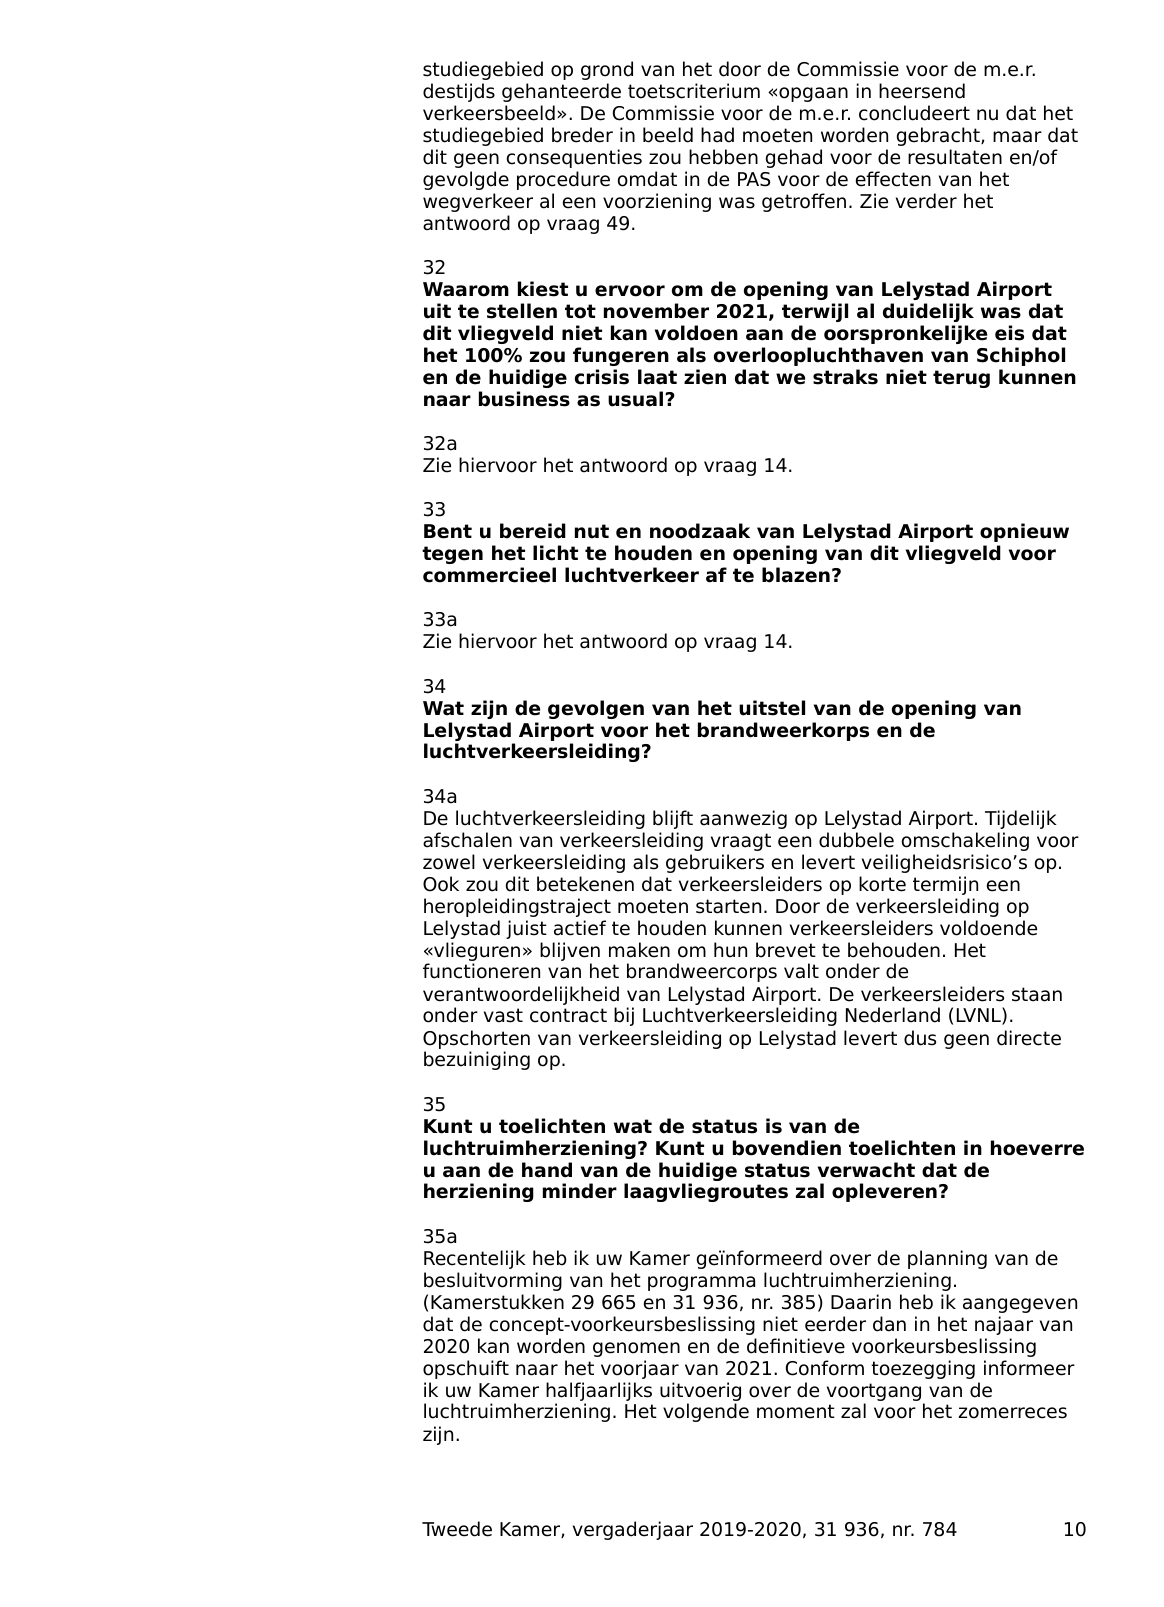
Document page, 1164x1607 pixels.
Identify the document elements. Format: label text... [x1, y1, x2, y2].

text 33 [422, 499, 1087, 521]
text 32a [422, 433, 1087, 455]
text Zie hiervoor het antwoord op vraag 14. [422, 631, 1087, 653]
text Bent u bereid nut en noodzaak van Lelystad Airport opnieuw tegen het licht te houden en opening van dit vliegveld voor commercieel luchtverkeer af te blazen? [422, 521, 1087, 587]
text Kunt u toelichten wat de status is van de luchtruimherziening? Kunt u bovendien toelichten in hoeverre u aan de hand van de huidige status verwacht dat de herziening minder laagvliegroutes zal opleveren? [422, 1116, 1087, 1203]
text Zie hiervoor het antwoord op vraag 14. [422, 455, 1087, 477]
text 33a [422, 609, 1087, 631]
text Wat zijn de gevolgen van het uitstel van de opening van Lelystad Airport voor het brandweerkorps en de luchtverkeersleiding? [422, 697, 1087, 763]
text Recentelijk heb ik uw Kamer geïnformeerd over de planning van de besluitvorming van het programma luchtruimherziening. (Kamerstukken 29 665 en 31 936, nr. 385) Daarin heb ik aangegeven dat de concept-voorkeursbeslissing niet eerder dan in het najaar van 2020 kan worden genomen en de definitieve voorkeursbeslissing opschuift naar het voorjaar van 2021. Conform toezegging informeer ik uw Kamer halfjaarlijks uitvoerig over de voortgang van de luchtruimherziening. Het volgende moment zal voor het zomerreces zijn. [422, 1248, 1087, 1445]
text 35a [422, 1226, 1087, 1248]
text 34 [422, 676, 1087, 697]
text studiegebied op grond van het door de Commissie voor de m.e.r. destijds gehanteerde toetscriterium «opgaan in heersend verkeersbeeld». De Commissie voor de m.e.r. concludeert nu dat het studiegebied breder in beeld had moeten worden gebracht, maar dat dit geen consequenties zou hebben gehad voor de resultaten en/of gevolgde procedure omdat in de PAS voor de effecten van het wegverkeer al een voorziening was getroffen. Zie verder het antwoord op vraag 49. [422, 59, 1087, 235]
text Waarom kiest u ervoor om de opening van Lelystad Airport uit te stellen tot november 2021, terwijl al duidelijk was dat dit vliegveld niet kan voldoen aan de oorspronkelijke eis dat het 100% zou fungeren als overloopluchthaven van Schiphol en de huidige crisis laat zien dat we straks niet terug kunnen naar business as usual? [422, 279, 1087, 411]
text 34a [422, 786, 1087, 808]
text De luchtverkeersleiding blijft aanwezig op Lelystad Airport. Tijdelijk afschalen van verkeersleiding vraagt een dubbele omschakeling voor zowel verkeersleiding als gebruikers en levert veiligheidsrisico’s op. Ook zou dit betekenen dat verkeersleiders op korte termijn een heropleidingstraject moeten starten. Door de verkeersleiding op Lelystad juist actief te houden kunnen verkeersleiders voldoende «vlieguren» blijven maken om hun brevet te behouden. Het functioneren van het brandweercorps valt onder de verantwoordelijkheid van Lelystad Airport. De verkeersleiders staan onder vast contract bij Luchtverkeersleiding Nederland (LVNL). Opschorten van verkeersleiding op Lelystad levert dus geen directe bezuiniging op. [422, 808, 1087, 1071]
text 32 [422, 257, 1087, 279]
text 35 [422, 1093, 1087, 1116]
